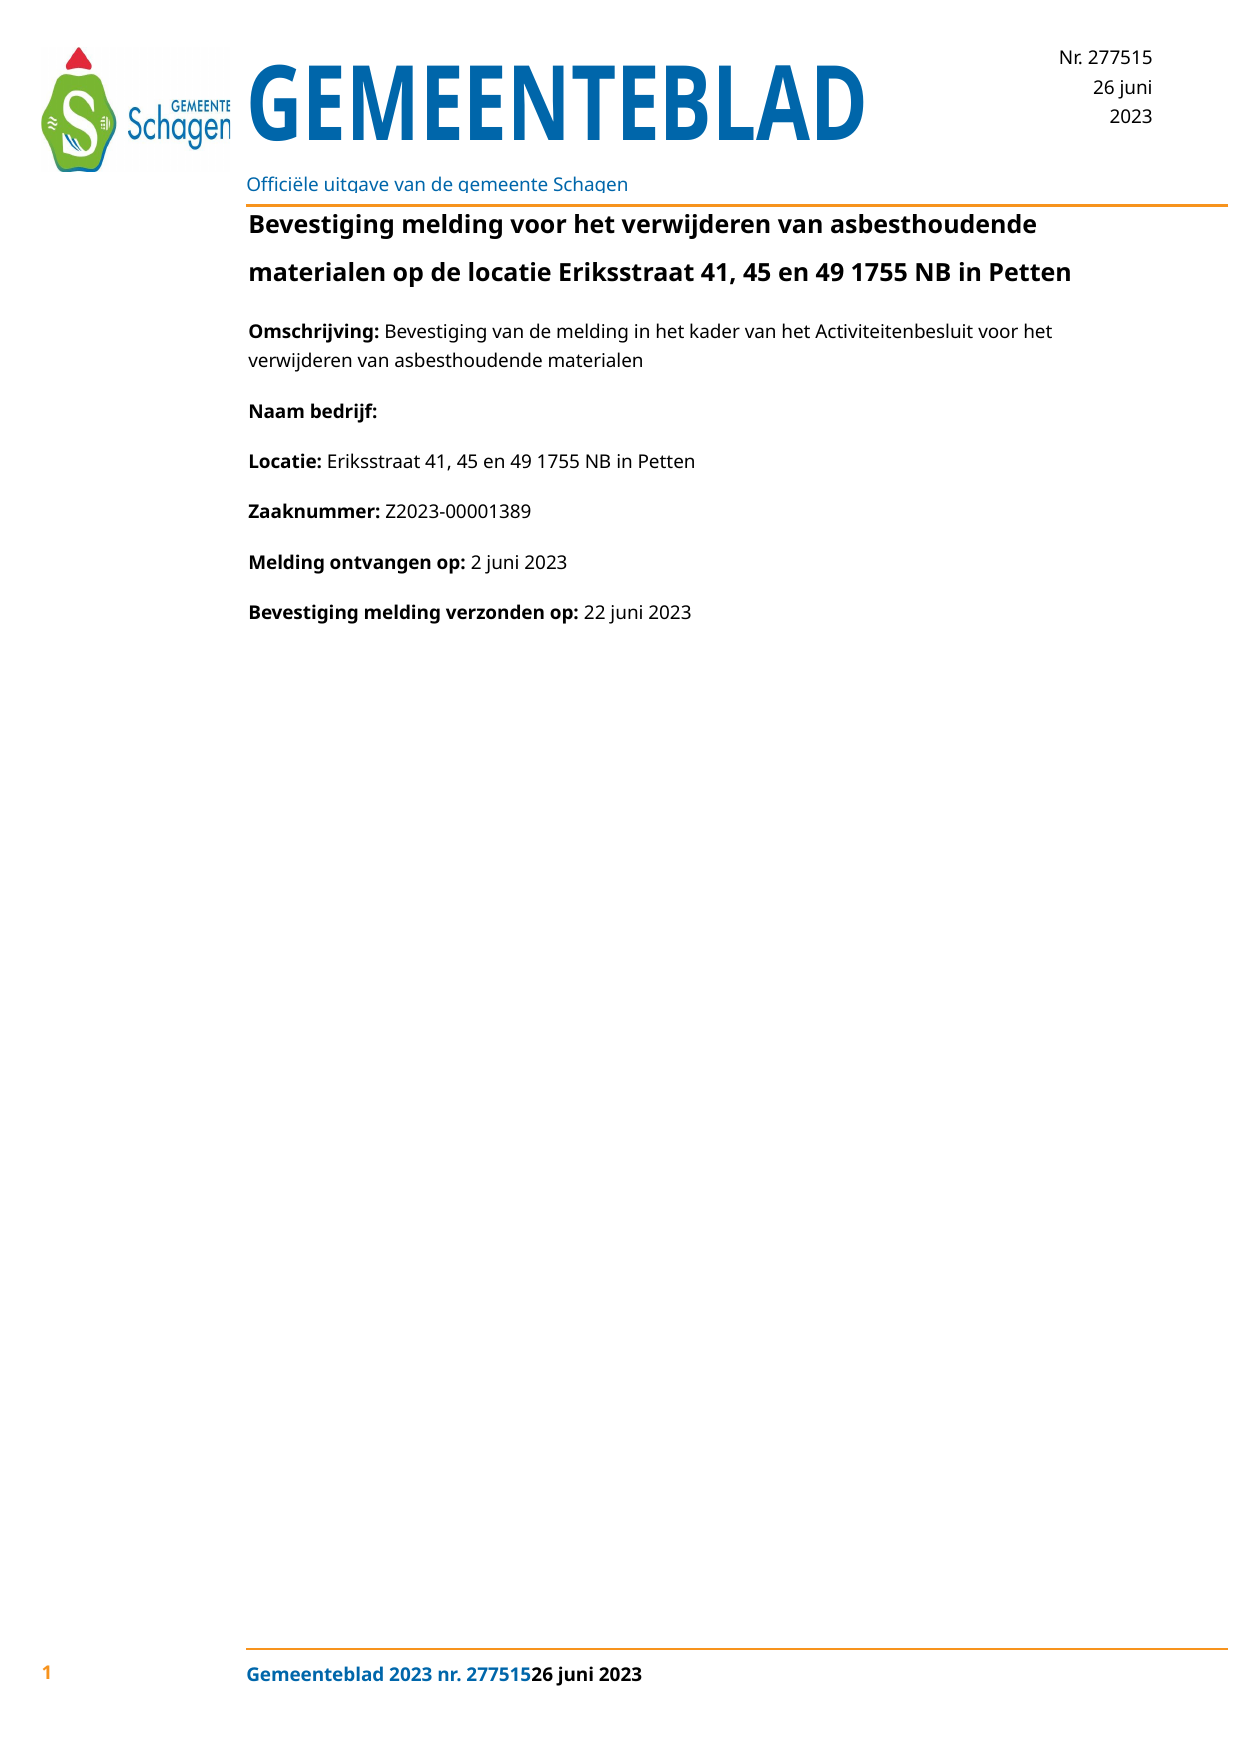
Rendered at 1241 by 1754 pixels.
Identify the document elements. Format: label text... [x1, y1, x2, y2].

text Naam bedrijf: [248, 398, 1152, 424]
text Locatie: Eriksstraat 41, 45 en 49 1755 NB in Petten [248, 448, 1152, 474]
text Zaaknummer: Z2023-00001389 [248, 499, 1152, 524]
text Omschrijving: Bevestiging van de melding in het kader van het Activiteitenbesluit voor het verwijderen van asbesthoudende materialen [248, 318, 1152, 373]
text Bevestiging melding voor het verwijderen van asbesthoudende materialen op de locatie Eriksstraat 41, 45 en 49 1755 NB in Petten [248, 207, 1152, 288]
text Melding ontvangen op: 2 juni 2023 [248, 549, 1152, 575]
picture [41, 47, 231, 172]
text Bevestiging melding verzonden op: 22 juni 2023 [248, 599, 1152, 625]
